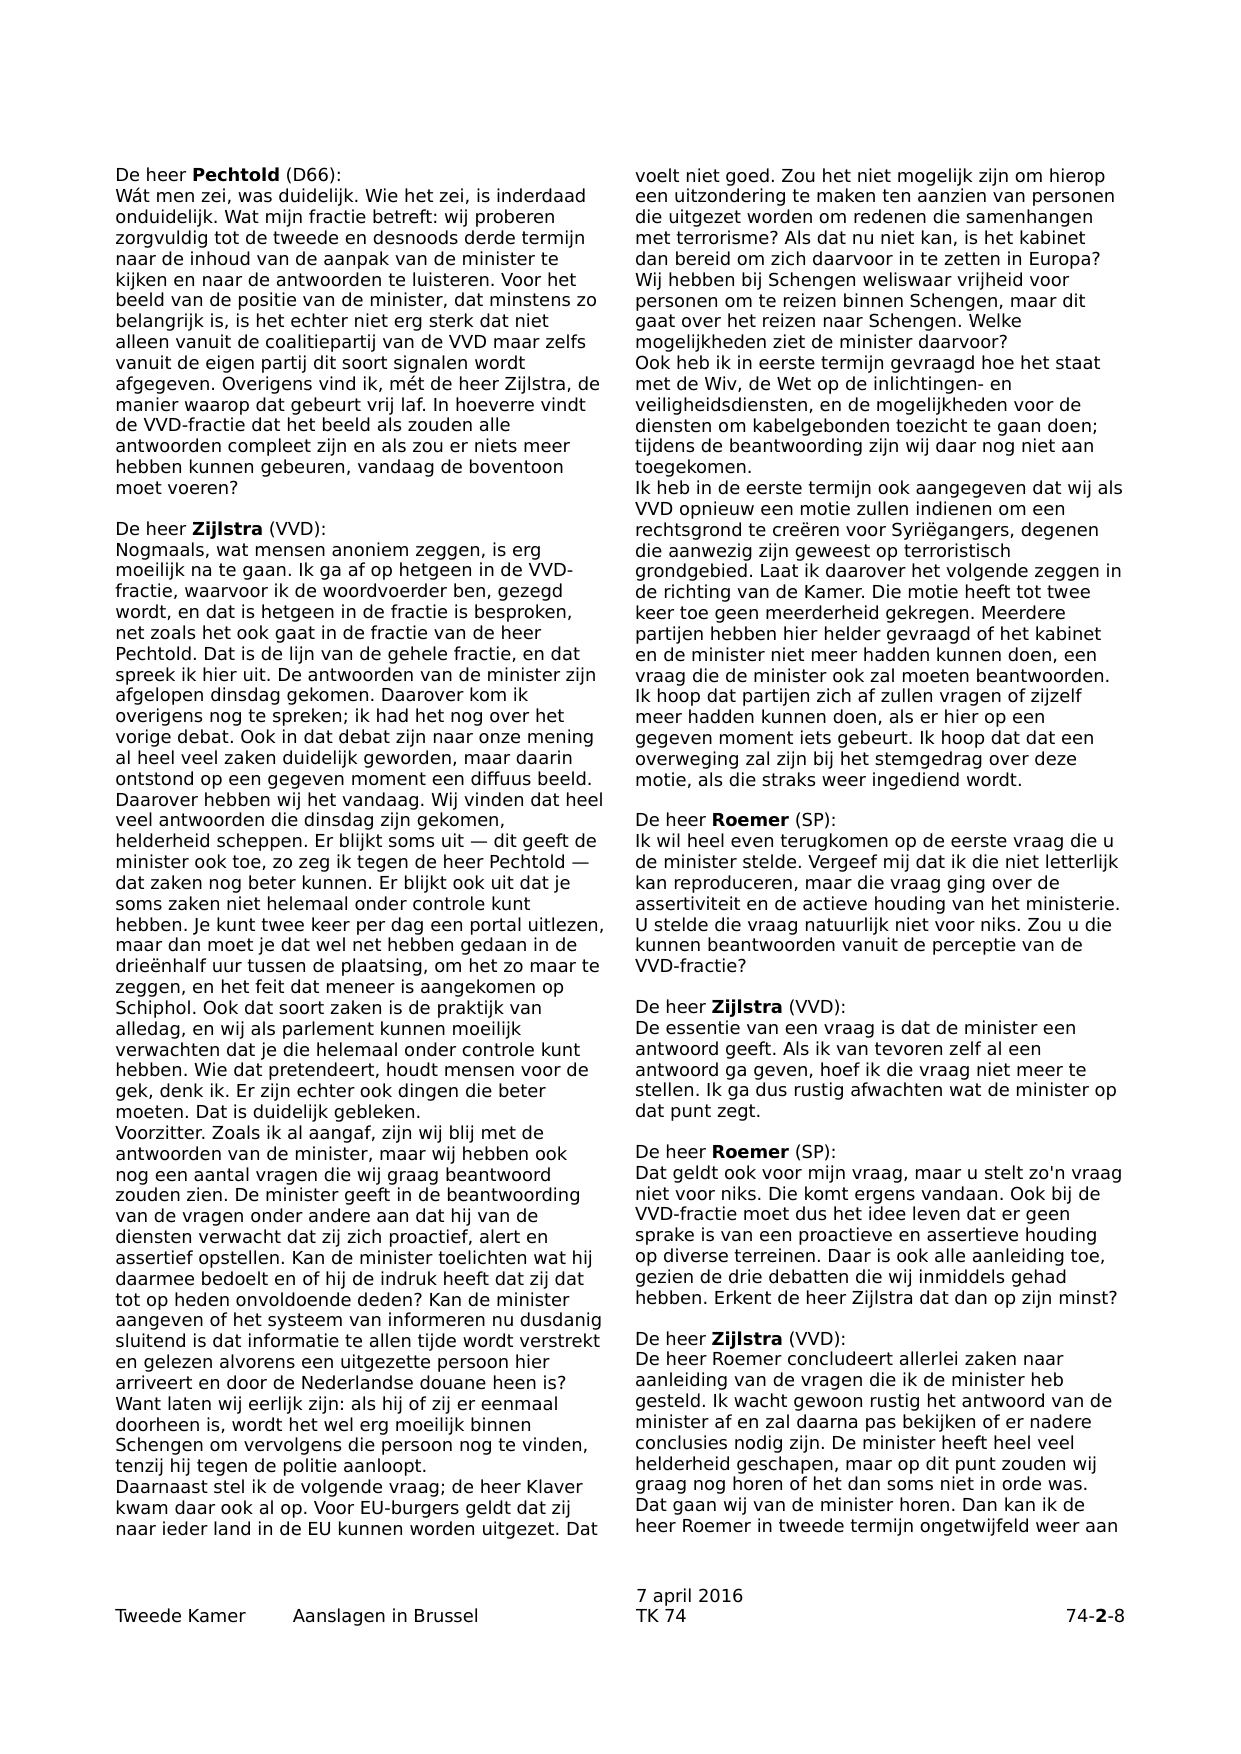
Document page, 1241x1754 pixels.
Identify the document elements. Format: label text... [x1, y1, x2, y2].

text De heer Zijlstra (VVD): [635, 997, 1125, 1018]
text Ik wil heel even terugkomen op de eerste vraag die u de minister stelde. Vergeef mij dat ik die niet letterlijk kan reproduceren, maar die vraag ging over de assertiviteit en de actieve houding van het ministerie. U stelde die vraag natuurlijk niet voor niks. Zou u die kunnen beantwoorden vanuit de perceptie van de VVD-fractie? [635, 831, 1125, 977]
text Voorzitter. Zoals ik al aangaf, zijn wij blij met de antwoorden van de minister, maar wij hebben ook nog een aantal vragen die wij graag beantwoord zouden zien. De minister geeft in de beantwoording van de vragen onder andere aan dat hij van de diensten verwacht dat zij zich proactief, alert en assertief opstellen. Kan de minister toelichten wat hij daarmee bedoelt en of hij de indruk heeft dat zij dat tot op heden onvoldoende deden? Kan de minister aangeven of het systeem van informeren nu dusdanig sluitend is dat informatie te allen tijde wordt verstrekt en gelezen alvorens een uitgezette persoon hier arriveert en door de Nederlandse douane heen is? Want laten wij eerlijk zijn: als hij of zij er eenmaal doorheen is, wordt het wel erg moeilijk binnen Schengen om vervolgens die persoon nog te vinden, tenzij hij tegen de politie aanloopt. [115, 1123, 605, 1477]
text Ook heb ik in eerste termijn gevraagd hoe het staat met de Wiv, de Wet op de inlichtingen- en veiligheidsdiensten, en de mogelijkheden voor de diensten om kabelgebonden toezicht te gaan doen; tijdens de beantwoording zijn wij daar nog niet aan toegekomen. [635, 353, 1125, 478]
text De heer Roemer concludeert allerlei zaken naar aanleiding van de vragen die ik de minister heb gesteld. Ik wacht gewoon rustig het antwoord van de minister af en zal daarna pas bekijken of er nadere conclusies nodig zijn. De minister heeft heel veel helderheid geschapen, maar op dit punt zouden wij graag nog horen of het dan soms niet in orde was. Dat gaan wij van de minister horen. Dan kan ik de heer Roemer in tweede termijn ongetwijfeld weer aan [635, 1349, 1125, 1537]
text Ik heb in de eerste termijn ook aangegeven dat wij als VVD opnieuw een motie zullen indienen om een rechtsgrond te creëren voor Syriëgangers, degenen die aanwezig zijn geweest op terroristisch grondgebied. Laat ik daarover het volgende zeggen in de richting van de Kamer. Die motie heeft tot twee keer toe geen meerderheid gekregen. Meerdere partijen hebben hier helder gevraagd of het kabinet en de minister niet meer hadden kunnen doen, een vraag die de minister ook zal moeten beantwoorden. Ik hoop dat partijen zich af zullen vragen of zijzelf meer hadden kunnen doen, als er hier op een gegeven moment iets gebeurt. Ik hoop dat dat een overweging zal zijn bij het stemgedrag over deze motie, als die straks weer ingediend wordt. [635, 478, 1125, 790]
text De heer Zijlstra (VVD): [115, 518, 605, 539]
text voelt niet goed. Zou het niet mogelijk zijn om hierop een uitzondering te maken ten aanzien van personen die uitgezet worden om redenen die samenhangen met terrorisme? Als dat nu niet kan, is het kabinet dan bereid om zich daarvoor in te zetten in Europa? Wij hebben bij Schengen weliswaar vrijheid voor personen om te reizen binnen Schengen, maar dit gaat over het reizen naar Schengen. Welke mogelijkheden ziet de minister daarvoor? [635, 165, 1125, 353]
text De essentie van een vraag is dat de minister een antwoord geeft. Als ik van tevoren zelf al een antwoord ga geven, hoef ik die vraag niet meer te stellen. Ik ga dus rustig afwachten wat de minister op dat punt zegt. [635, 1018, 1125, 1122]
text Daarnaast stel ik de volgende vraag; de heer Klaver kwam daar ook al op. Voor EU-burgers geldt dat zij naar ieder land in de EU kunnen worden uitgezet. Dat [115, 1477, 605, 1539]
text Wát men zei, was duidelijk. Wie het zei, is inderdaad onduidelijk. Wat mijn fractie betreft: wij proberen zorgvuldig tot de tweede en desnoods derde termijn naar de inhoud van de aanpak van de minister te kijken en naar de antwoorden te luisteren. Voor het beeld van de positie van de minister, dat minstens zo belangrijk is, is het echter niet erg sterk dat niet alleen vanuit de coalitiepartij van de VVD maar zelfs vanuit de eigen partij dit soort signalen wordt afgegeven. Overigens vind ik, mét de heer Zijlstra, de manier waarop dat gebeurt vrij laf. In hoeverre vindt de VVD-fractie dat het beeld als zouden alle antwoorden compleet zijn en als zou er niets meer hebben kunnen gebeuren, vandaag de boventoon moet voeren? [115, 186, 605, 498]
text De heer Roemer (SP): [635, 1142, 1125, 1162]
text Dat geldt ook voor mijn vraag, maar u stelt zo'n vraag niet voor niks. Die komt ergens vandaan. Ook bij de VVD-fractie moet dus het idee leven dat er geen sprake is van een proactieve en assertieve houding op diverse terreinen. Daar is ook alle aanleiding toe, gezien de drie debatten die wij inmiddels gehad hebben. Erkent de heer Zijlstra dat dan op zijn minst? [635, 1162, 1125, 1308]
text De heer Zijlstra (VVD): [635, 1328, 1125, 1349]
text De heer Roemer (SP): [635, 810, 1125, 831]
text Nogmaals, wat mensen anoniem zeggen, is erg moeilijk na te gaan. Ik ga af op hetgeen in de VVD-fractie, waarvoor ik de woordvoerder ben, gezegd wordt, en dat is hetgeen in de fractie is besproken, net zoals het ook gaat in de fractie van de heer Pechtold. Dat is de lijn van de gehele fractie, en dat spreek ik hier uit. De antwoorden van de minister zijn afgelopen dinsdag gekomen. Daarover kom ik overigens nog te spreken; ik had het nog over het vorige debat. Ook in dat debat zijn naar onze mening al heel veel zaken duidelijk geworden, maar daarin ontstond op een gegeven moment een diffuus beeld. Daarover hebben wij het vandaag. Wij vinden dat heel veel antwoorden die dinsdag zijn gekomen, helderheid scheppen. Er blijkt soms uit — dit geeft de minister ook toe, zo zeg ik tegen de heer Pechtold — dat zaken nog beter kunnen. Er blijkt ook uit dat je soms zaken niet helemaal onder controle kunt hebben. Je kunt twee keer per dag een portal uitlezen, maar dan moet je dat wel net hebben gedaan in de drieënhalf uur tussen de plaatsing, om het zo maar te zeggen, en het feit dat meneer is aangekomen op Schiphol. Ook dat soort zaken is de praktijk van alledag, en wij als parlement kunnen moeilijk verwachten dat je die helemaal onder controle kunt hebben. Wie dat pretendeert, houdt mensen voor de gek, denk ik. Er zijn echter ook dingen die beter moeten. Dat is duidelijk gebleken. [115, 539, 605, 1123]
text De heer Pechtold (D66): [115, 165, 605, 186]
